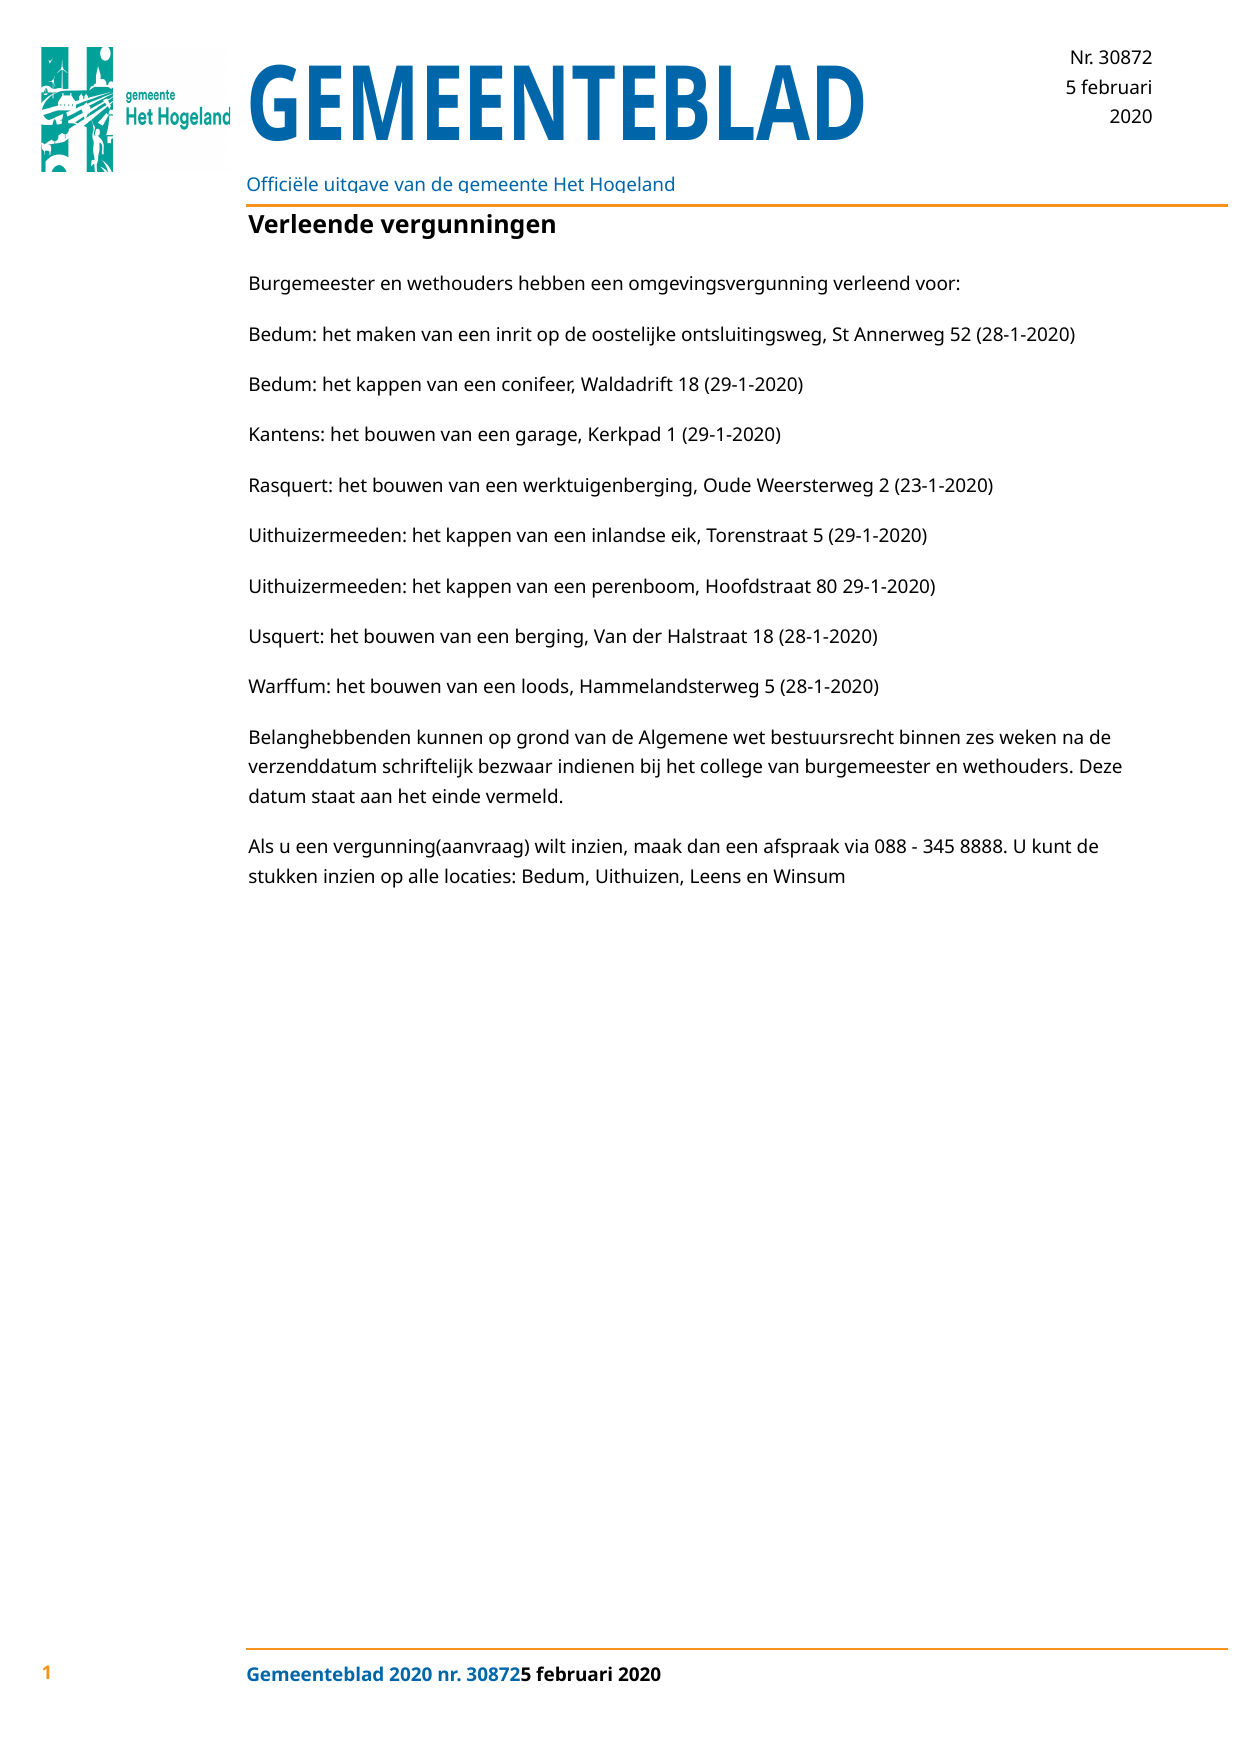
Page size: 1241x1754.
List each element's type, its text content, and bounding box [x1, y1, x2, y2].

text Kantens: het bouwen van een garage, Kerkpad 1 (29-1-2020) [248, 422, 1152, 447]
text Uithuizermeeden: het kappen van een inlandse eik, Torenstraat 5 (29-1-2020) [248, 522, 1152, 548]
text Verleende vergunningen [248, 207, 1152, 241]
text Burgemeester en wethouders hebben een omgevingsvergunning verleend voor: [248, 270, 1152, 296]
text Belanghebbenden kunnen op grond van de Algemene wet bestuursrecht binnen zes weken na de verzenddatum schriftelijk bezwaar indienen bij het college van burgemeester en wethouders. Deze datum staat aan het einde vermeld. [248, 724, 1152, 809]
text Rasquert: het bouwen van een werktuigenberging, Oude Weersterweg 2 (23-1-2020) [248, 472, 1152, 498]
text Uithuizermeeden: het kappen van een perenboom, Hoofdstraat 80 29-1-2020) [248, 573, 1152, 598]
text Warffum: het bouwen van een loods, Hammelandsterweg 5 (28-1-2020) [248, 674, 1152, 699]
text Als u een vergunning(aanvraag) wilt inzien, maak dan een afspraak via 088 - 345 8888. U kunt de stukken inzien op alle locaties: Bedum, Uithuizen, Leens en Winsum [248, 834, 1152, 889]
picture [41, 47, 231, 172]
text Usquert: het bouwen van een berging, Van der Halstraat 18 (28-1-2020) [248, 623, 1152, 649]
text Bedum: het maken van een inrit op de oostelijke ontsluitingsweg, St Annerweg 52 (28-1-2020) [248, 321, 1152, 346]
text Bedum: het kappen van een conifeer, Waldadrift 18 (29-1-2020) [248, 371, 1152, 397]
